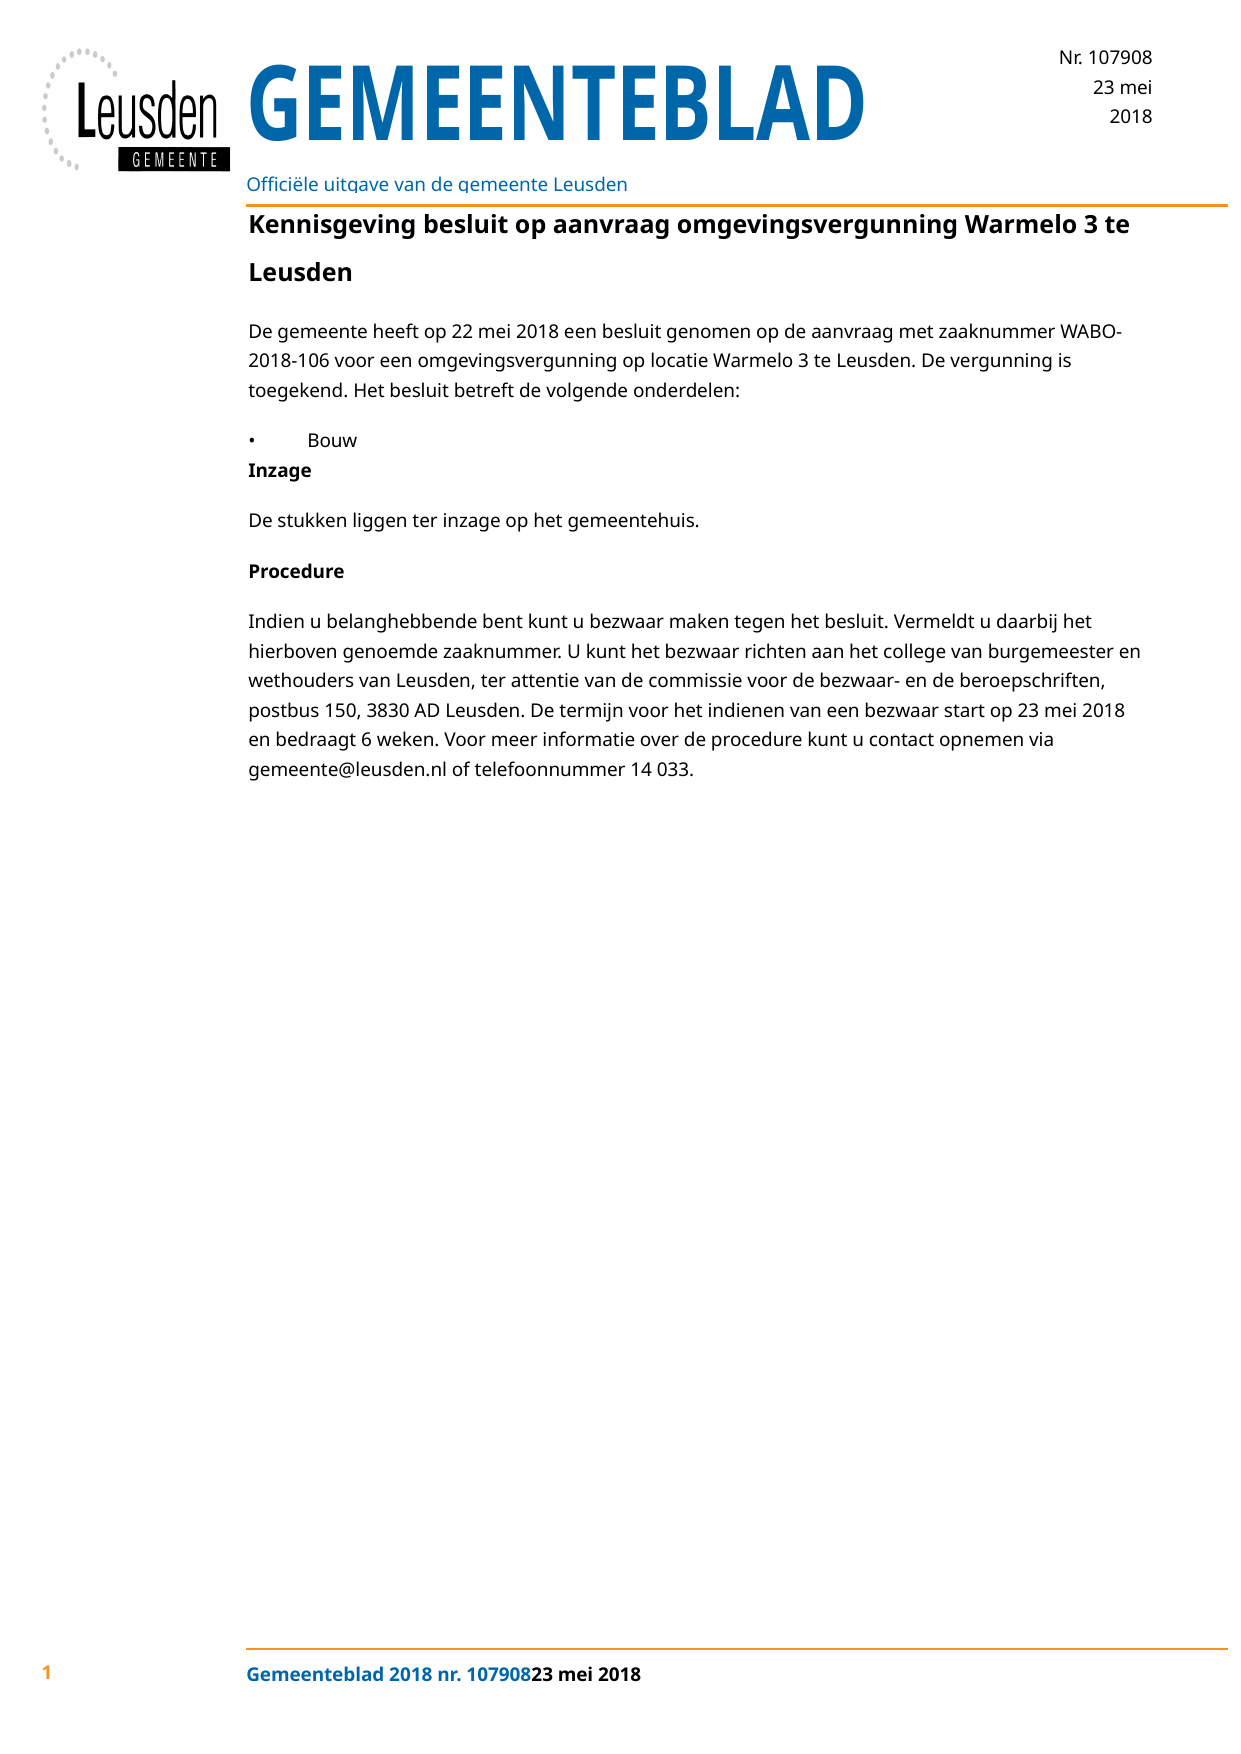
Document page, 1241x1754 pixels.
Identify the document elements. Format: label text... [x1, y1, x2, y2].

text De stukken liggen ter inzage op het gemeentehuis. [248, 507, 1152, 533]
text Indien u belanghebbende bent kunt u bezwaar maken tegen het besluit. Vermeldt u daarbij het hierboven genoemde zaaknummer. U kunt het bezwaar richten aan het college van burgemeester en wethouders van Leusden, ter attentie van de commissie voor de bezwaar- en de beroepschriften, postbus 150, 3830 AD Leusden. De termijn voor het indienen van een bezwaar start op 23 mei 2018 en bedraagt 6 weken. Voor meer informatie over de procedure kunt u contact opnemen via gemeente@leusden.nl of telefoonnummer 14 033. [248, 608, 1152, 782]
text De gemeente heeft op 22 mei 2018 een besluit genomen op de aanvraag met zaaknummer WABO-2018-106 voor een omgevingsvergunning op locatie Warmelo 3 te Leusden. De vergunning is toegekend. Het besluit betreft de volgende onderdelen: [248, 318, 1152, 403]
list Bouw [248, 427, 1152, 453]
text Procedure [248, 558, 1152, 584]
text Inzage [248, 457, 1152, 483]
text Kennisgeving besluit op aanvraag omgevingsvergunning Warmelo 3 te Leusden [248, 207, 1152, 288]
picture [41, 47, 231, 172]
